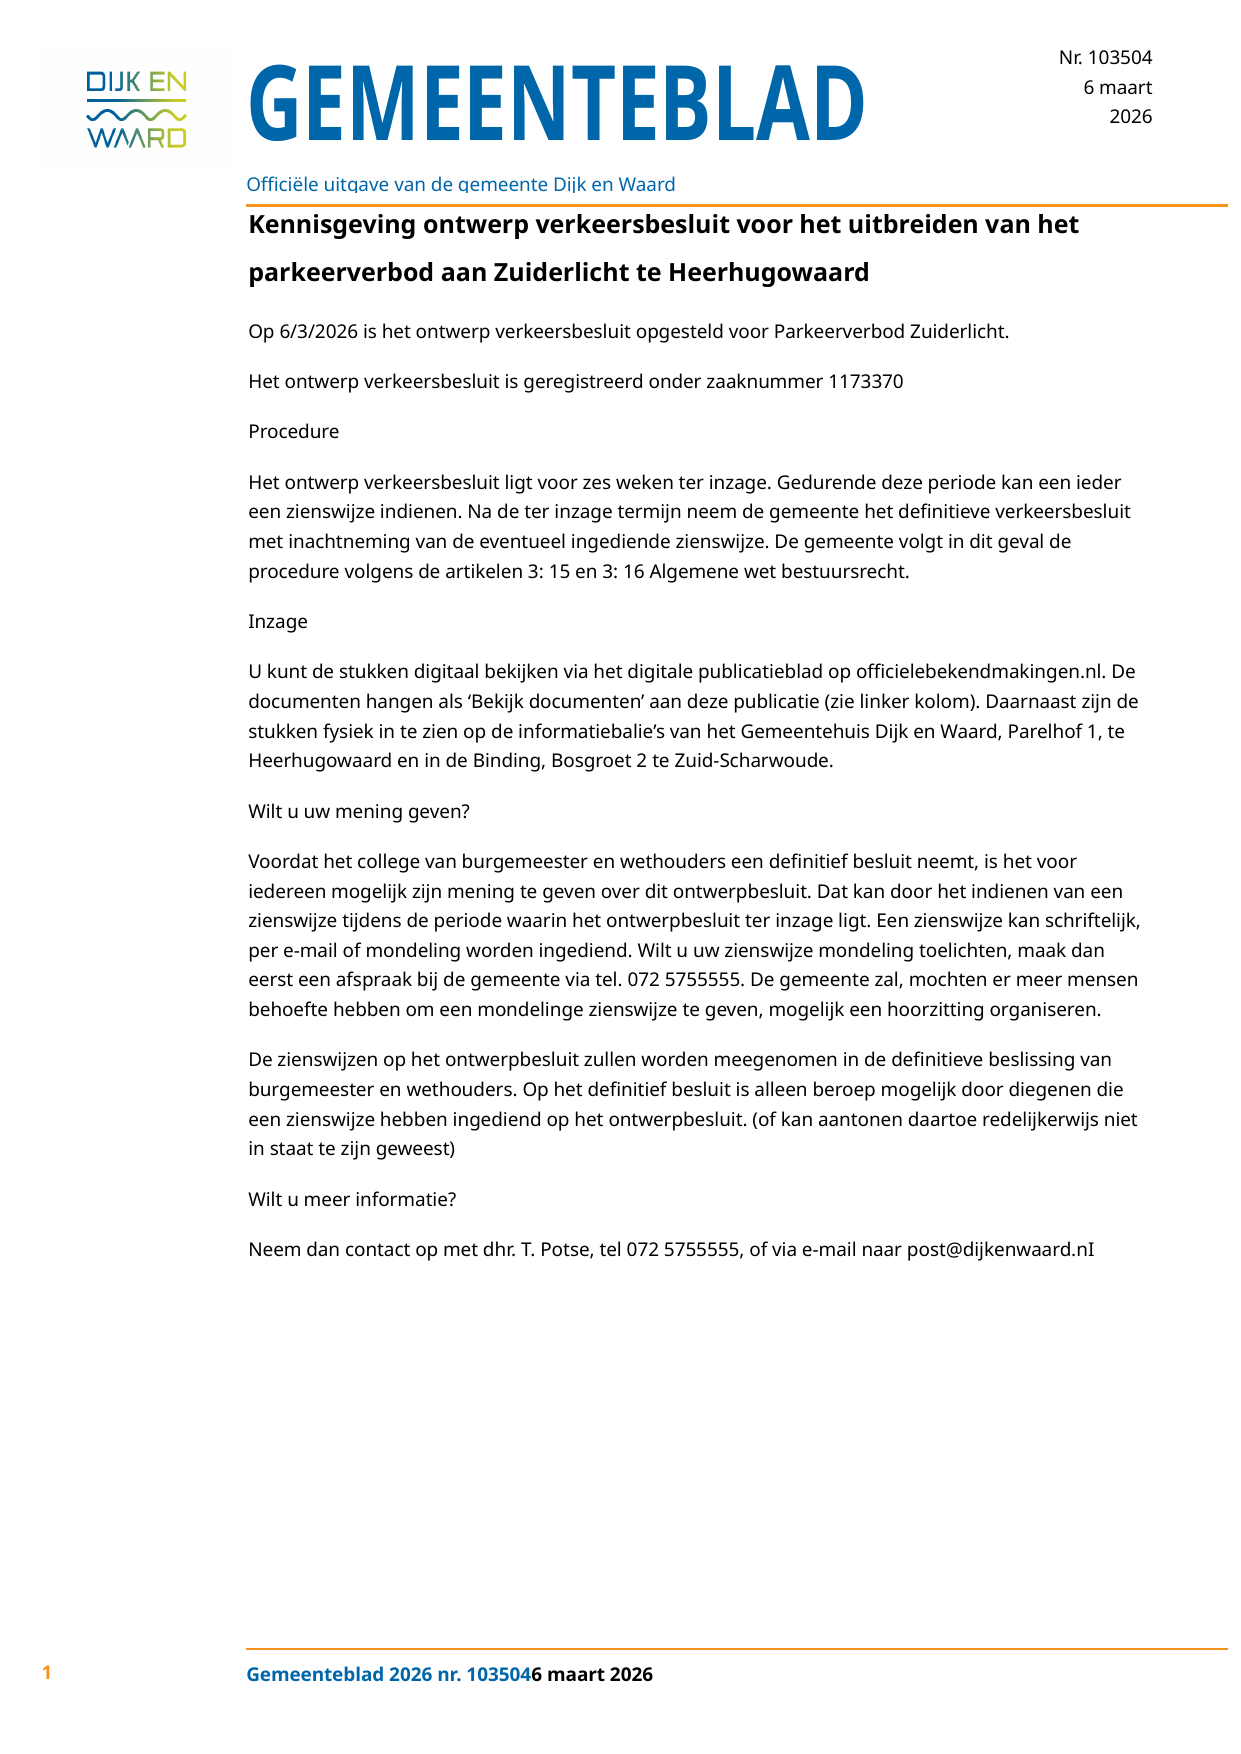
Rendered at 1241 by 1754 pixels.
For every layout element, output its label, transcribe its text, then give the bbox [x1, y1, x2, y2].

text Voordat het college van burgemeester en wethouders een definitief besluit neemt, is het voor iedereen mogelijk zijn mening te geven over dit ontwerpbesluit. Dat kan door het indienen van een zienswijze tijdens de periode waarin het ontwerpbesluit ter inzage ligt. Een zienswijze kan schriftelijk, per e-mail of mondeling worden ingediend. Wilt u uw zienswijze mondeling toelichten, maak dan eerst een afspraak bij de gemeente via tel. 072 5755555. De gemeente zal, mochten er meer mensen behoefte hebben om een mondelinge zienswijze te geven, mogelijk een hoorzitting organiseren. [248, 848, 1152, 1022]
text Procedure [248, 419, 1152, 444]
text De zienswijzen op het ontwerpbesluit zullen worden meegenomen in de definitieve beslissing van burgemeester en wethouders. Op het definitief besluit is alleen beroep mogelijk door diegenen die een zienswijze hebben ingediend op het ontwerpbesluit. (of kan aantonen daartoe redelijkerwijs niet in staat te zijn geweest) [248, 1047, 1152, 1161]
text Wilt u uw mening geven? [248, 798, 1152, 824]
text Inzage [248, 608, 1152, 634]
text Het ontwerp verkeersbesluit is geregistreerd onder zaaknummer 1173370 [248, 368, 1152, 394]
text Neem dan contact op met dhr. T. Potse, tel 072 5755555, of via e-mail naar post@dijkenwaard.nI [248, 1236, 1152, 1262]
text Op 6/3/2026 is het ontwerp verkeersbesluit opgesteld voor Parkeerverbod Zuiderlicht. [248, 318, 1152, 344]
text Het ontwerp verkeersbesluit ligt voor zes weken ter inzage. Gedurende deze periode kan een ieder een zienswijze indienen. Na de ter inzage termijn neem de gemeente het definitieve verkeersbesluit met inachtneming van de eventueel ingediende zienswijze. De gemeente volgt in dit geval de procedure volgens de artikelen 3: 15 en 3: 16 Algemene wet bestuursrecht. [248, 469, 1152, 584]
text U kunt de stukken digitaal bekijken via het digitale publicatieblad op officielebekendmakingen.nl. De documenten hangen als ‘Bekijk documenten’ aan deze publicatie (zie linker kolom). Daarnaast zijn de stukken fysiek in te zien op de informatiebalie’s van het Gemeentehuis Dijk en Waard, Parelhof 1, te Heerhugowaard en in de Binding, Bosgroet 2 te Zuid-Scharwoude. [248, 659, 1152, 773]
text Wilt u meer informatie? [248, 1186, 1152, 1212]
text Kennisgeving ontwerp verkeersbesluit voor het uitbreiden van het parkeerverbod aan Zuiderlicht te Heerhugowaard [248, 207, 1152, 288]
picture [41, 47, 231, 172]
